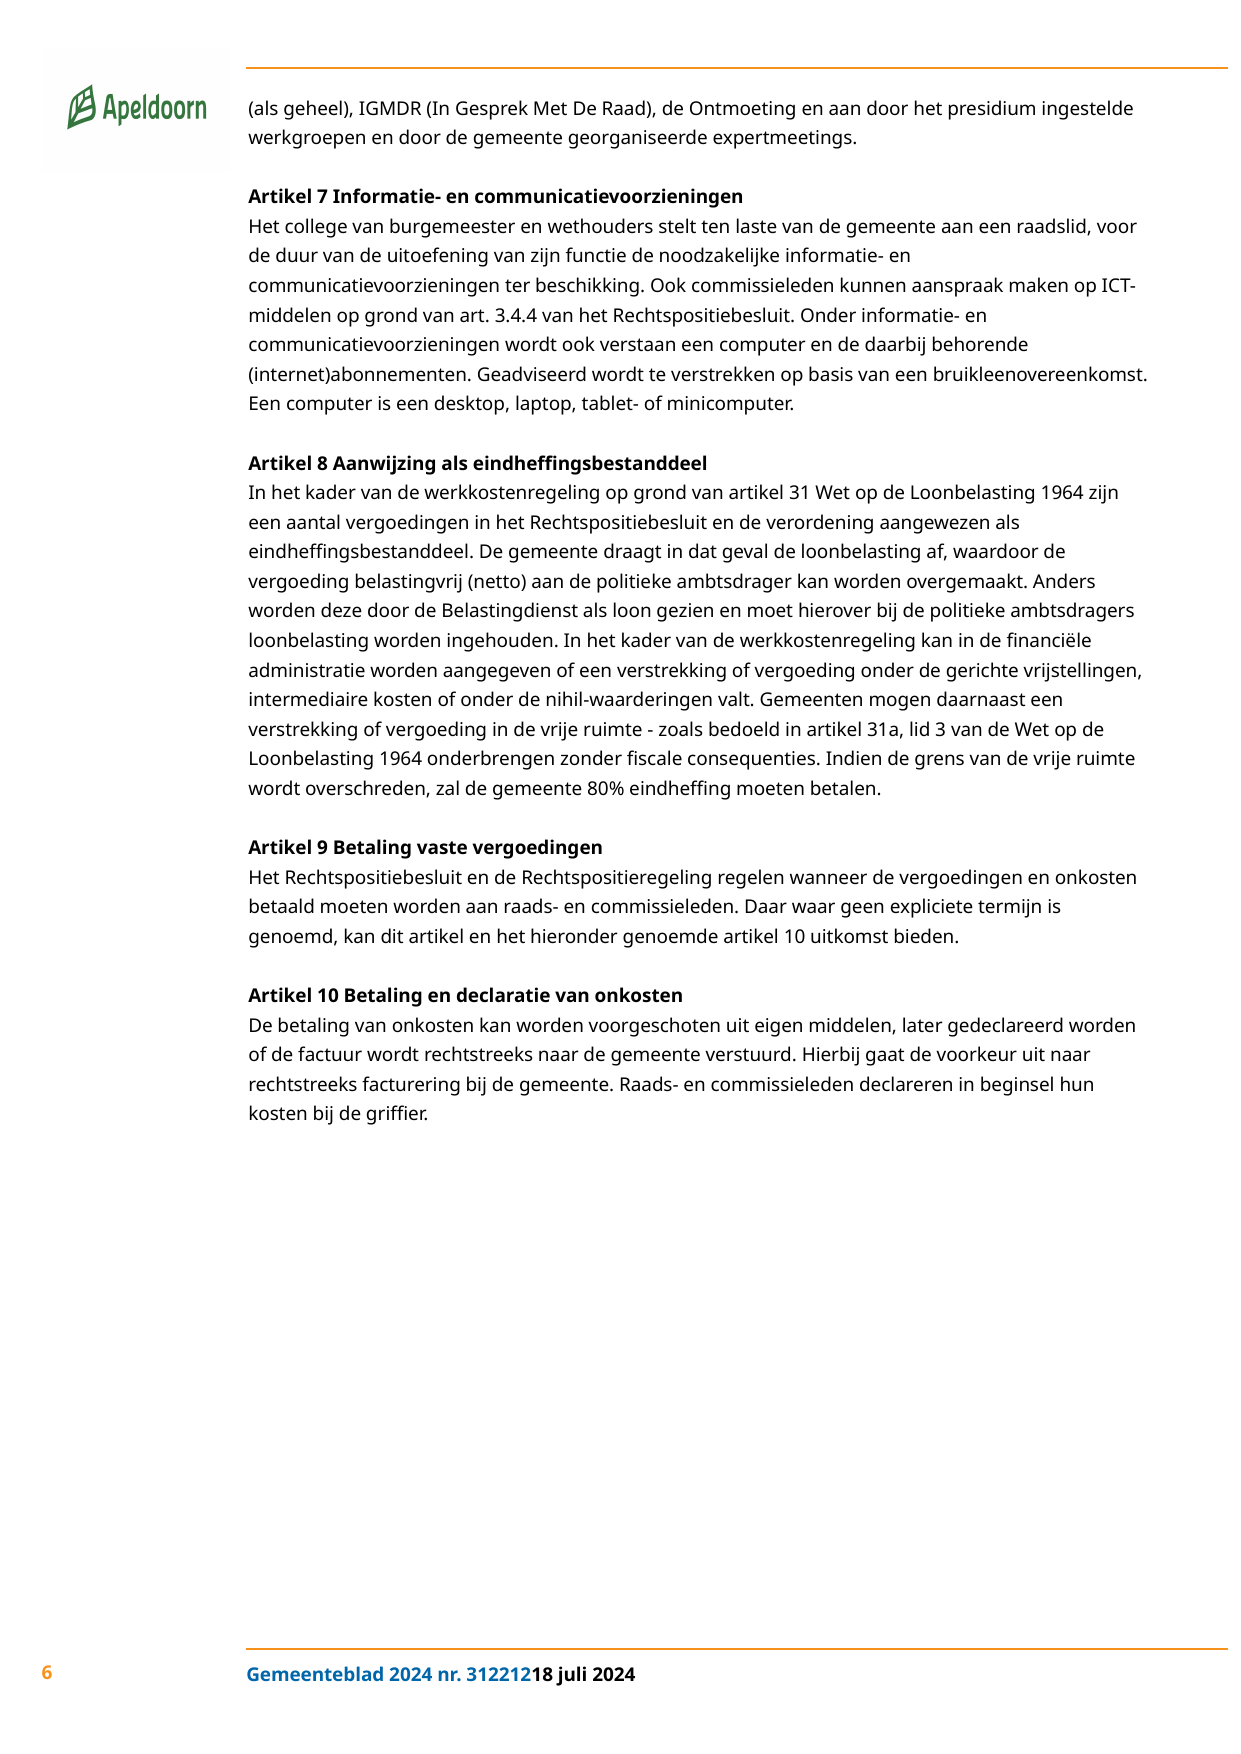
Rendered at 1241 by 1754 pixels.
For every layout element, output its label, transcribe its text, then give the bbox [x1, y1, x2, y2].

text Artikel 8 Aanwijzing als eindheffingsbestanddeel [248, 450, 1152, 476]
text Het college van burgemeester en wethouders stelt ten laste van de gemeente aan een raadslid, voor de duur van de uitoefening van zijn functie de noodzakelijke informatie- en communicatievoorzieningen ter beschikking. Ook commissieleden kunnen aanspraak maken op ICT-middelen op grond van art. 3.4.4 van het Rechtspositiebesluit. Onder informatie- en communicatievoorzieningen wordt ook verstaan een computer en de daarbij behorende (internet)abonnementen. Geadviseerd wordt te verstrekken op basis van een bruikleenovereenkomst. Een computer is een desktop, laptop, tablet- of minicomputer. [248, 213, 1152, 416]
text Artikel 10 Betaling en declaratie van onkosten [248, 982, 1152, 1008]
text (als geheel), IGMDR (In Gesprek Met De Raad), de Ontmoeting en aan door het presidium ingestelde werkgroepen en door de gemeente georganiseerde expertmeetings. [248, 95, 1152, 150]
text De betaling van onkosten kan worden voorgeschoten uit eigen middelen, later gedeclareerd worden of de factuur wordt rechtstreeks naar de gemeente verstuurd. Hierbij gaat de voorkeur uit naar rechtstreeks facturering bij de gemeente. Raads- en commissieleden declareren in beginsel hun kosten bij de griffier. [248, 1012, 1152, 1126]
text In het kader van de werkkostenregeling op grond van artikel 31 Wet op de Loonbelasting 1964 zijn een aantal vergoedingen in het Rechtspositiebesluit en de verordening aangewezen als eindheffingsbestanddeel. De gemeente draagt in dat geval de loonbelasting af, waardoor de vergoeding belastingvrij (netto) aan de politieke ambtsdrager kan worden overgemaakt. Anders worden deze door de Belastingdienst als loon gezien en moet hierover bij de politieke ambtsdragers loonbelasting worden ingehouden. In het kader van de werkkostenregeling kan in de financiële administratie worden aangegeven of een verstrekking of vergoeding onder de gerichte vrijstellingen, intermediaire kosten of onder de nihil-waarderingen valt. Gemeenten mogen daarnaast een verstrekking of vergoeding in de vrije ruimte - zoals bedoeld in artikel 31a, lid 3 van de Wet op de Loonbelasting 1964 onderbrengen zonder fiscale consequenties. Indien de grens van de vrije ruimte wordt overschreden, zal de gemeente 80% eindheffing moeten betalen. [248, 479, 1152, 801]
text Artikel 9 Betaling vaste vergoedingen [248, 834, 1152, 860]
text Het Rechtspositiebesluit en de Rechtspositieregeling regelen wanneer de vergoedingen en onkosten betaald moeten worden aan raads- en commissieleden. Daar waar geen expliciete termijn is genoemd, kan dit artikel en het hieronder genoemde artikel 10 uitkomst bieden. [248, 864, 1152, 949]
picture [41, 47, 231, 172]
text Artikel 7 Informatie- en communicatievoorzieningen [248, 183, 1152, 209]
